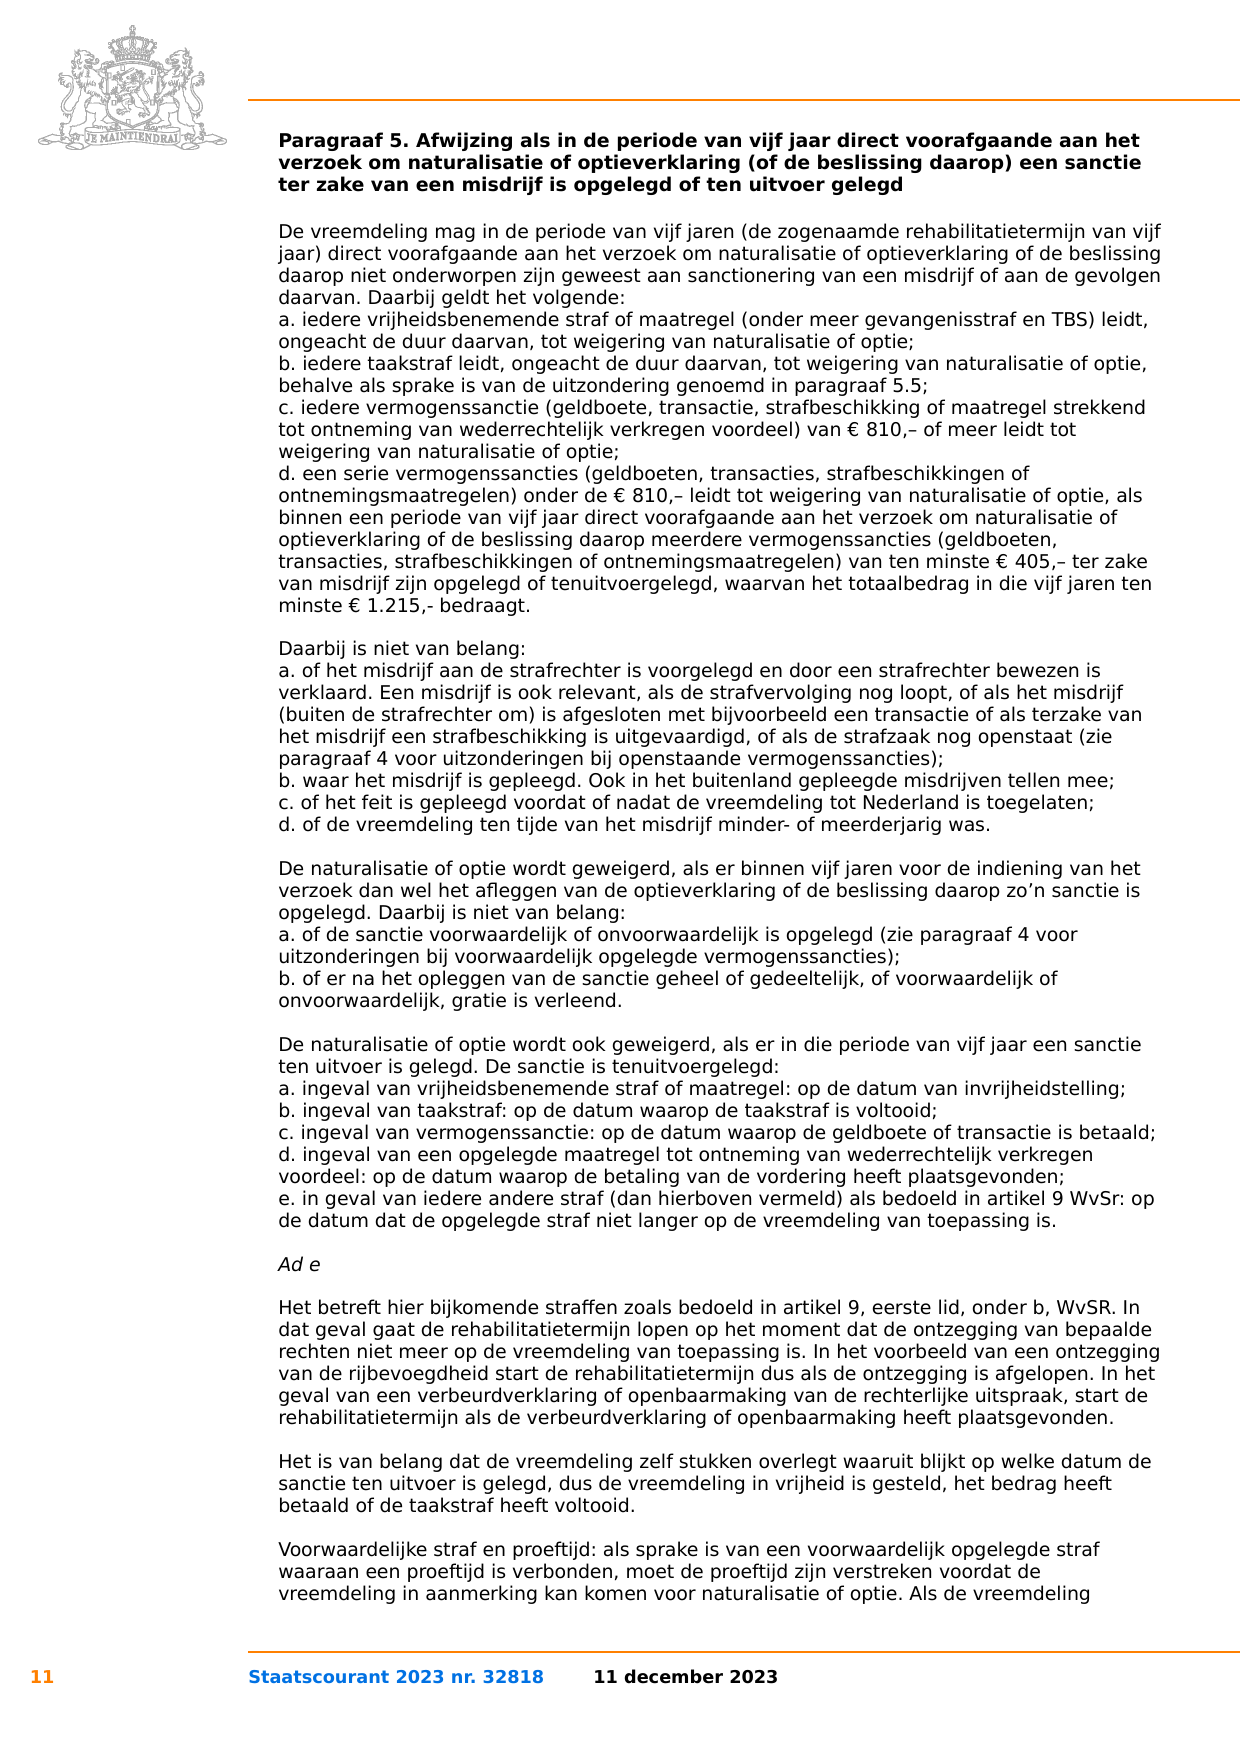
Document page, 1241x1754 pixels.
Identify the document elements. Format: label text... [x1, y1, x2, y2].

text e. in geval van iedere andere straf (dan hierboven vermeld) als bedoeld in artikel 9 WvSr: op de datum dat de opgelegde straf niet langer op de vreemdeling van toepassing is. [278, 1188, 1163, 1232]
text d. een serie vermogenssancties (geldboeten, transacties, strafbeschikkingen of ontnemingsmaatregelen) onder de € 810,– leidt tot weigering van naturalisatie of optie, als binnen een periode van vijf jaar direct voorafgaande aan het verzoek om naturalisatie of optieverklaring of de beslissing daarop meerdere vermogenssancties (geldboeten, transacties, strafbeschikkingen of ontnemingsmaatregelen) van ten minste € 405,– ter zake van misdrijf zijn opgelegd of tenuitvoergelegd, waarvan het totaalbedrag in die vijf jaren ten minste € 1.215,- bedraagt. [278, 463, 1163, 616]
text a. of de sanctie voorwaardelijk of onvoorwaardelijk is opgelegd (zie paragraaf 4 voor uitzonderingen bij voorwaardelijk opgelegde vermogenssancties); [278, 924, 1163, 968]
text Voorwaardelijke straf en proeftijd: als sprake is van een voorwaardelijk opgelegde straf waaraan een proeftijd is verbonden, moet de proeftijd zijn verstreken voordat de vreemdeling in aanmerking kan komen voor naturalisatie of optie. Als de vreemdeling [278, 1539, 1163, 1605]
text Het is van belang dat de vreemdeling zelf stukken overlegt waaruit blijkt op welke datum de sanctie ten uitvoer is gelegd, dus de vreemdeling in vrijheid is gesteld, het bedrag heeft betaald of de taakstraf heeft voltooid. [278, 1451, 1163, 1517]
text De naturalisatie of optie wordt ook geweigerd, als er in die periode van vijf jaar een sanctie ten uitvoer is gelegd. De sanctie is tenuitvoergelegd: [278, 1034, 1163, 1078]
text d. of de vreemdeling ten tijde van het misdrijf minder- of meerderjarig was. [278, 814, 1163, 836]
text c. of het feit is gepleegd voordat of nadat de vreemdeling tot Nederland is toegelaten; [278, 792, 1163, 814]
text a. iedere vrijheidsbenemende straf of maatregel (onder meer gevangenisstraf en TBS) leidt, ongeacht de duur daarvan, tot weigering van naturalisatie of optie; [278, 309, 1163, 353]
text De naturalisatie of optie wordt geweigerd, als er binnen vijf jaren voor de indiening van het verzoek dan wel het afleggen van de optieverklaring of de beslissing daarop zo’n sanctie is opgelegd. Daarbij is niet van belang: [278, 858, 1163, 924]
picture [38, 25, 227, 150]
text a. of het misdrijf aan de strafrechter is voorgelegd en door een strafrechter bewezen is verklaard. Een misdrijf is ook relevant, als de strafvervolging nog loopt, of als het misdrijf (buiten de strafrechter om) is afgesloten met bijvoorbeeld een transactie of als terzake van het misdrijf een strafbeschikking is uitgevaardigd, of als de strafzaak nog openstaat (zie paragraaf 4 voor uitzonderingen bij openstaande vermogenssancties); [278, 660, 1163, 770]
text b. ingeval van taakstraf: op de datum waarop de taakstraf is voltooid; [278, 1100, 1163, 1122]
subtitle Ad e [278, 1253, 1163, 1275]
text De vreemdeling mag in de periode van vijf jaren (de zogenaamde rehabilitatietermijn van vijf jaar) direct voorafgaande aan het verzoek om naturalisatie of optieverklaring of de beslissing daarop niet onderworpen zijn geweest aan sanctionering van een misdrijf of aan de gevolgen daarvan. Daarbij geldt het volgende: [278, 221, 1163, 309]
subtitle Paragraaf 5. Afwijzing als in de periode van vijf jaar direct voorafgaande aan het verzoek om naturalisatie of optieverklaring (of de beslissing daarop) een sanctie ter zake van een misdrijf is opgelegd of ten uitvoer gelegd [278, 130, 1163, 196]
text c. iedere vermogenssanctie (geldboete, transactie, strafbeschikking of maatregel strekkend tot ontneming van wederrechtelijk verkregen voordeel) van € 810,– of meer leidt tot weigering van naturalisatie of optie; [278, 397, 1163, 463]
text b. iedere taakstraf leidt, ongeacht de duur daarvan, tot weigering van naturalisatie of optie, behalve als sprake is van de uitzondering genoemd in paragraaf 5.5; [278, 353, 1163, 397]
text a. ingeval van vrijheidsbenemende straf of maatregel: op de datum van invrijheidstelling; [278, 1078, 1163, 1100]
text b. waar het misdrijf is gepleegd. Ook in het buitenland gepleegde misdrijven tellen mee; [278, 770, 1163, 792]
text Het betreft hier bijkomende straffen zoals bedoeld in artikel 9, eerste lid, onder b, WvSR. In dat geval gaat de rehabilitatietermijn lopen op het moment dat de ontzegging van bepaalde rechten niet meer op de vreemdeling van toepassing is. In het voorbeeld van een ontzegging van de rijbevoegdheid start de rehabilitatietermijn dus als de ontzegging is afgelopen. In het geval van een verbeurdverklaring of openbaarmaking van de rechterlijke uitspraak, start de rehabilitatietermijn als de verbeurdverklaring of openbaarmaking heeft plaatsgevonden. [278, 1297, 1163, 1429]
text b. of er na het opleggen van de sanctie geheel of gedeeltelijk, of voorwaardelijk of onvoorwaardelijk, gratie is verleend. [278, 968, 1163, 1012]
text Daarbij is niet van belang: [278, 638, 1163, 660]
text c. ingeval van vermogenssanctie: op de datum waarop de geldboete of transactie is betaald; [278, 1122, 1163, 1144]
text d. ingeval van een opgelegde maatregel tot ontneming van wederrechtelijk verkregen voordeel: op de datum waarop de betaling van de vordering heeft plaatsgevonden; [278, 1144, 1163, 1188]
